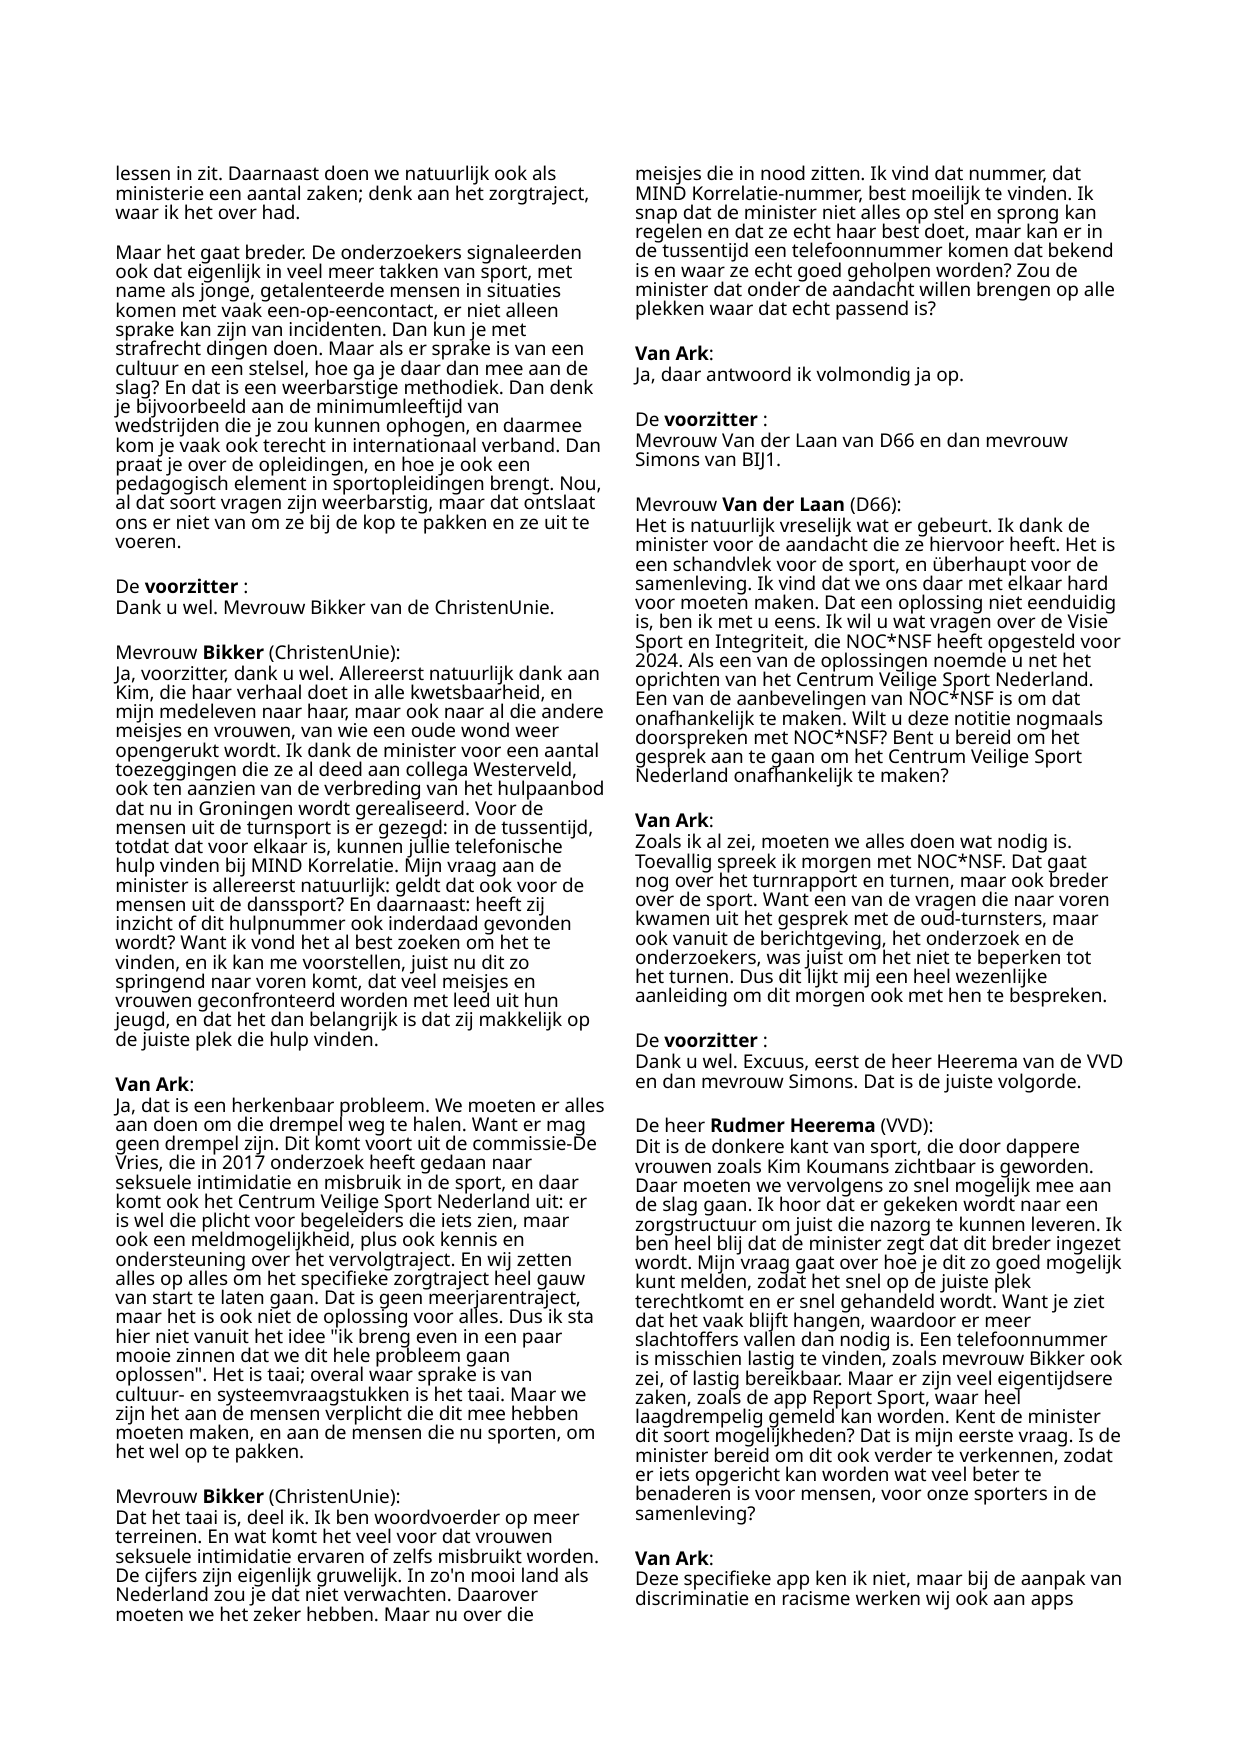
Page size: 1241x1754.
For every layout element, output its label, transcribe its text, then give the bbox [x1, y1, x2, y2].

text Het is natuurlijk vreselijk wat er gebeurt. Ik dank de minister voor de aandacht die ze hiervoor heeft. Het is een schandvlek voor de sport, en überhaupt voor de samenleving. Ik vind dat we ons daar met elkaar hard voor moeten maken. Dat een oplossing niet eenduidig is, ben ik met u eens. Ik wil u wat vragen over de Visie Sport en Integriteit, die NOC*NSF heeft opgesteld voor 2024. Als een van de oplossingen noemde u net het oprichten van het Centrum Veilige Sport Nederland. Een van de aanbevelingen van NOC*NSF is om dat onafhankelijk te maken. Wilt u deze notitie nogmaals doorspreken met NOC*NSF? Bent u bereid om het gesprek aan te gaan om het Centrum Veilige Sport Nederland onafhankelijk te maken? [635, 517, 1125, 787]
text Dat het taai is, deel ik. Ik ben woordvoerder op meer terreinen. En wat komt het veel voor dat vrouwen seksuele intimidatie ervaren of zelfs misbruikt worden. De cijfers zijn eigenlijk gruwelijk. In zo'n mooi land als Nederland zou je dat niet verwachten. Daarover moeten we het zeker hebben. Maar nu over die [115, 1509, 605, 1625]
text Ja, voorzitter, dank u wel. Allereerst natuurlijk dank aan Kim, die haar verhaal doet in alle kwetsbaarheid, en mijn medeleven naar haar, maar ook naar al die andere meisjes en vrouwen, van wie een oude wond weer opengerukt wordt. Ik dank de minister voor een aantal toezeggingen die ze al deed aan collega Westerveld, ook ten aanzien van de verbreding van het hulpaanbod dat nu in Groningen wordt gerealiseerd. Voor de mensen uit de turnsport is er gezegd: in de tussentijd, totdat dat voor elkaar is, kunnen jullie telefonische hulp vinden bij MIND Korrelatie. Mijn vraag aan de minister is allereerst natuurlijk: geldt dat ook voor de mensen uit de danssport? En daarnaast: heeft zij inzicht of dit hulpnummer ook inderdaad gevonden wordt? Want ik vond het al best zoeken om het te vinden, en ik kan me voorstellen, juist nu dit zo springend naar voren komt, dat veel meisjes en vrouwen geconfronteerd worden met leed uit hun jeugd, en dat het dan belangrijk is dat zij makkelijk op de juiste plek die hulp vinden. [115, 664, 605, 1050]
text Maar het gaat breder. De onderzoekers signaleerden ook dat eigenlijk in veel meer takken van sport, met name als jonge, getalenteerde mensen in situaties komen met vaak een-op-eencontact, er niet alleen sprake kan zijn van incidenten. Dan kun je met strafrecht dingen doen. Maar als er sprake is van een cultuur en een stelsel, hoe ga je daar dan mee aan de slag? En dat is een weerbarstige methodiek. Dan denk je bijvoorbeeld aan de minimumleeftijd van wedstrijden die je zou kunnen ophogen, en daarmee kom je vaak ook terecht in internationaal verband. Dan praat je over de opleidingen, en hoe je ook een pedagogisch element in sportopleidingen brengt. Nou, al dat soort vragen zijn weerbarstig, maar dat ontslaat ons er niet van om ze bij de kop te pakken en ze uit te voeren. [115, 244, 605, 552]
text De heer Rudmer Heerema (VVD): [635, 1113, 1125, 1138]
text Zoals ik al zei, moeten we alles doen wat nodig is. Toevallig spreek ik morgen met NOC*NSF. Dat gaat nog over het turnrapport en turnen, maar ook breder over de sport. Want een van de vragen die naar voren kwamen uit het gesprek met de oud-turnsters, maar ook vanuit de berichtgeving, het onderzoek en de onderzoekers, was juist om het niet te beperken tot het turnen. Dus dit lijkt mij een heel wezenlijke aanleiding om dit morgen ook met hen te bespreken. [635, 833, 1125, 1007]
text De voorzitter : [635, 406, 1125, 432]
text Mevrouw Van der Laan van D66 en dan mevrouw Simons van BIJ1. [635, 432, 1125, 470]
text Mevrouw Bikker (ChristenUnie): [115, 1483, 605, 1509]
text De voorzitter : [115, 573, 605, 599]
text Dank u wel. Excuus, eerst de heer Heerema van de VVD en dan mevrouw Simons. Dat is de juiste volgorde. [635, 1053, 1125, 1092]
text Dank u wel. Mevrouw Bikker van de ChristenUnie. [115, 599, 605, 618]
text Van Ark: [635, 340, 1125, 366]
text Van Ark: [635, 1545, 1125, 1570]
text De voorzitter : [635, 1028, 1125, 1053]
text lessen in zit. Daarnaast doen we natuurlijk ook als ministerie een aantal zaken; denk aan het zorgtraject, waar ik het over had. [115, 165, 605, 223]
text meisjes die in nood zitten. Ik vind dat nummer, dat MIND Korrelatie-nummer, best moeilijk te vinden. Ik snap dat de minister niet alles op stel en sprong kan regelen en dat ze echt haar best doet, maar kan er in de tussentijd een telefoonnummer komen dat bekend is en waar ze echt goed geholpen worden? Zou de minister dat onder de aandacht willen brengen op alle plekken waar dat echt passend is? [635, 165, 1125, 319]
text Van Ark: [635, 808, 1125, 833]
text Ja, daar antwoord ik volmondig ja op. [635, 366, 1125, 385]
text Deze specifieke app ken ik niet, maar bij de aanpak van discriminatie en racisme werken wij ook aan apps [635, 1570, 1125, 1609]
text Dit is de donkere kant van sport, die door dappere vrouwen zoals Kim Koumans zichtbaar is geworden. Daar moeten we vervolgens zo snel mogelijk mee aan de slag gaan. Ik hoor dat er gekeken wordt naar een zorgstructuur om juist die nazorg te kunnen leveren. Ik ben heel blij dat de minister zegt dat dit breder ingezet wordt. Mijn vraag gaat over hoe je dit zo goed mogelijk kunt melden, zodat het snel op de juiste plek terechtkomt en er snel gehandeld wordt. Want je ziet dat het vaak blijft hangen, waardoor er meer slachtoffers vallen dan nodig is. Een telefoonnummer is misschien lastig te vinden, zoals mevrouw Bikker ook zei, of lastig bereikbaar. Maar er zijn veel eigentijdsere zaken, zoals de app Report Sport, waar heel laagdrempelig gemeld kan worden. Kent de minister dit soort mogelijkheden? Dat is mijn eerste vraag. Is de minister bereid om dit ook verder te verkennen, zodat er iets opgericht kan worden wat veel beter te benaderen is voor mensen, voor onze sporters in de samenleving? [635, 1138, 1125, 1524]
text Van Ark: [115, 1071, 605, 1097]
text Ja, dat is een herkenbaar probleem. We moeten er alles aan doen om die drempel weg te halen. Want er mag geen drempel zijn. Dit komt voort uit de commissie-De Vries, die in 2017 onderzoek heeft gedaan naar seksuele intimidatie en misbruik in de sport, en daar komt ook het Centrum Veilige Sport Nederland uit: er is wel die plicht voor begeleiders die iets zien, maar ook een meldmogelijkheid, plus ook kennis en ondersteuning over het vervolgtraject. En wij zetten alles op alles om het specifieke zorgtraject heel gauw van start te laten gaan. Dat is geen meerjarentraject, maar het is ook niet de oplossing voor alles. Dus ik sta hier niet vanuit het idee "ik breng even in een paar mooie zinnen dat we dit hele probleem gaan oplossen". Het is taai; overal waar sprake is van cultuur- en systeemvraagstukken is het taai. Maar we zijn het aan de mensen verplicht die dit mee hebben moeten maken, en aan de mensen die nu sporten, om het wel op te pakken. [115, 1097, 605, 1463]
text Mevrouw Van der Laan (D66): [635, 491, 1125, 517]
text Mevrouw Bikker (ChristenUnie): [115, 639, 605, 664]
